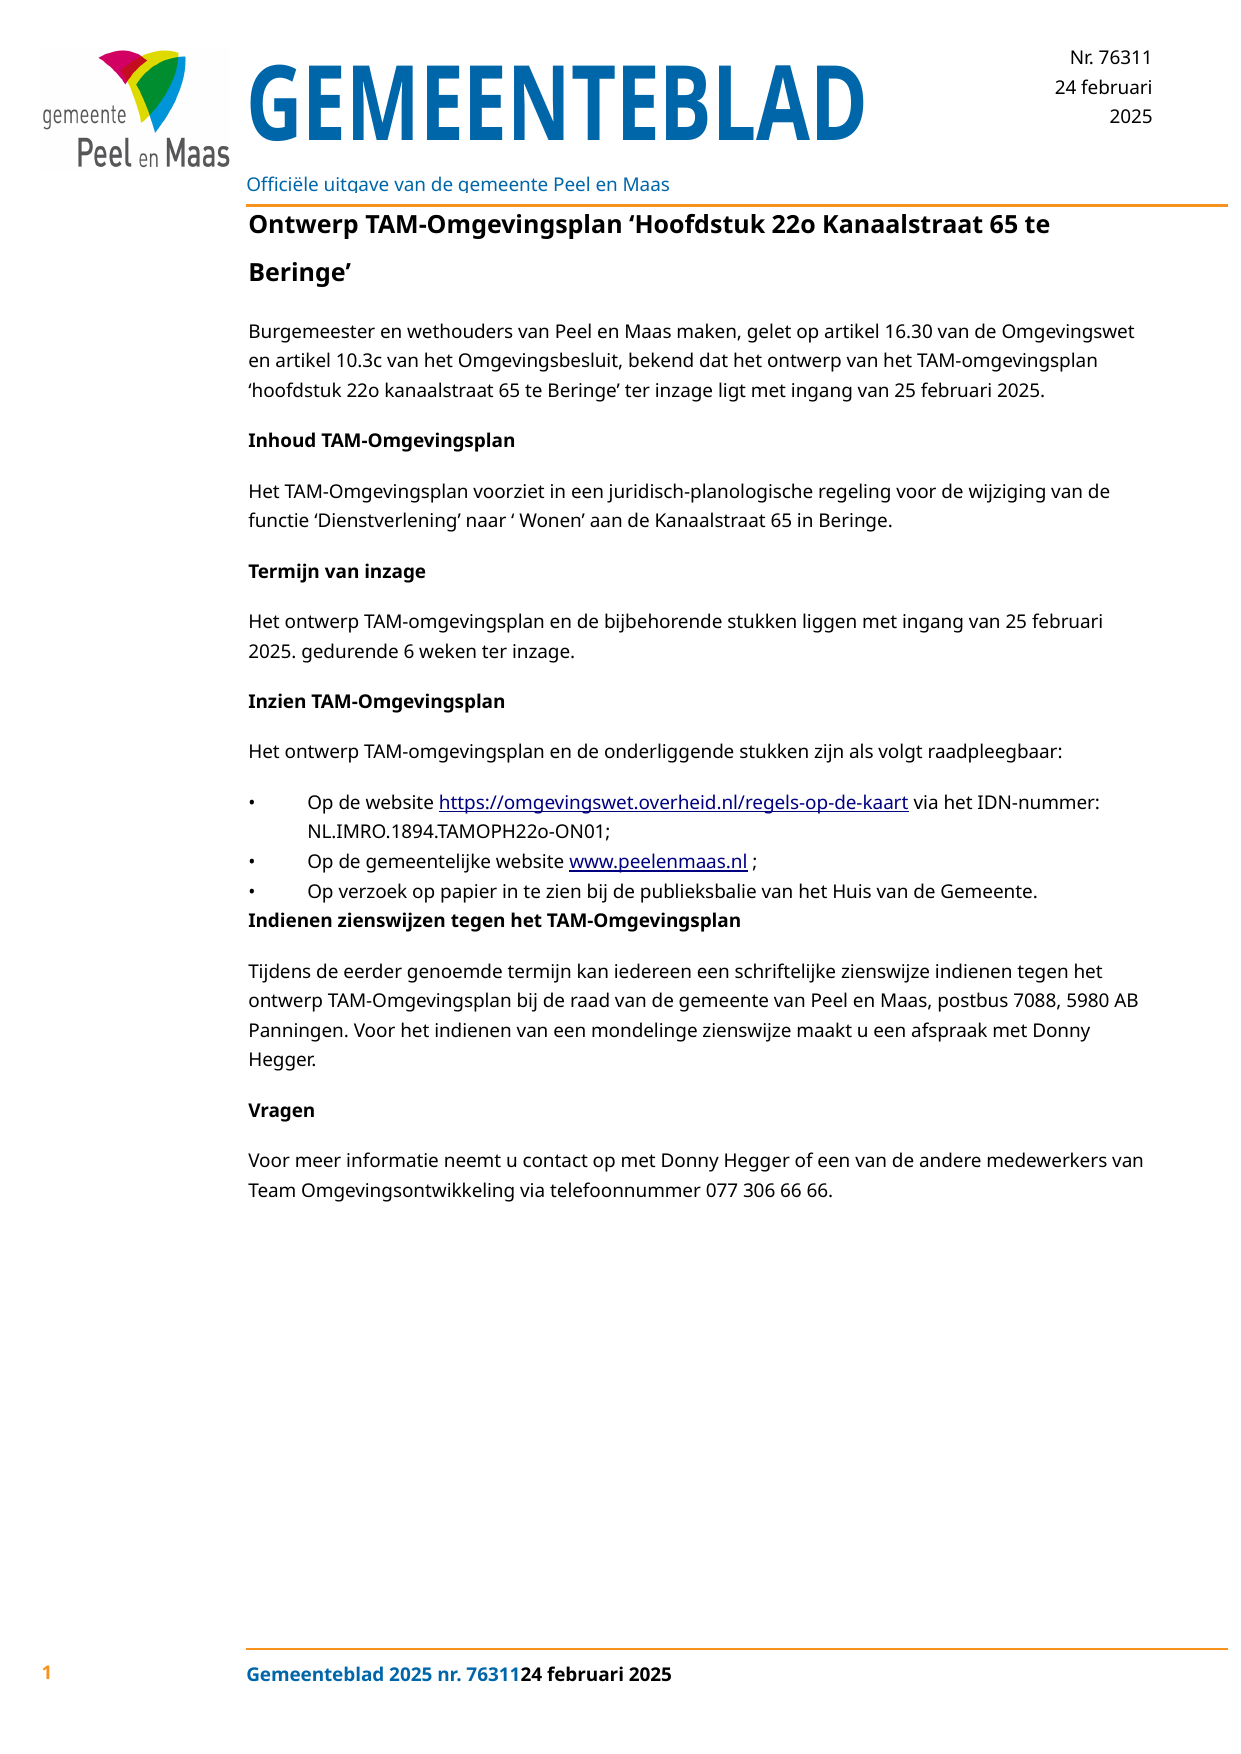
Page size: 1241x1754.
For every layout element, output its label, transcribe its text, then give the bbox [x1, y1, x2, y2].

text Het ontwerp TAM-omgevingsplan en de onderliggende stukken zijn als volgt raadpleegbaar: [248, 739, 1152, 764]
picture [41, 47, 231, 172]
text Inzien TAM-Omgevingsplan [248, 688, 1152, 714]
text Indienen zienswijzen tegen het TAM-Omgevingsplan [248, 907, 1152, 933]
text Tijdens de eerder genoemde termijn kan iedereen een schriftelijke zienswijze indienen tegen het ontwerp TAM-Omgevingsplan bij de raad van de gemeente van Peel en Maas, postbus 7088, 5980 AB Panningen. Voor het indienen van een mondelinge zienswijze maakt u een afspraak met Donny Hegger. [248, 958, 1152, 1072]
list Op de gemeentelijke website www.peelenmaas.nl ; [248, 848, 1152, 874]
list Op de website https://omgevingswet.overheid.nl/regels-op-de-kaart via het IDN-nummer: NL.IMRO.1894.TAMOPH22o-ON01; [248, 789, 1152, 844]
text Voor meer informatie neemt u contact op met Donny Hegger of een van de andere medewerkers van Team Omgevingsontwikkeling via telefoonnummer 077 306 66 66. [248, 1147, 1152, 1203]
text Het TAM-Omgevingsplan voorziet in een juridisch-planologische regeling voor de wijziging van de functie ‘Dienstverlening’ naar ‘ Wonen’ aan de Kanaalstraat 65 in Beringe. [248, 478, 1152, 533]
text Termijn van inzage [248, 558, 1152, 584]
text Vragen [248, 1097, 1152, 1123]
text Inhoud TAM-Omgevingsplan [248, 427, 1152, 453]
text Ontwerp TAM-Omgevingsplan ‘Hoofdstuk 22o Kanaalstraat 65 te Beringe’ [248, 207, 1152, 288]
list Op verzoek op papier in te zien bij de publieksbalie van het Huis van de Gemeente. [248, 878, 1152, 904]
text Het ontwerp TAM-omgevingsplan en de bijbehorende stukken liggen met ingang van 25 februari 2025. gedurende 6 weken ter inzage. [248, 608, 1152, 664]
text Burgemeester en wethouders van Peel en Maas maken, gelet op artikel 16.30 van de Omgevingswet en artikel 10.3c van het Omgevingsbesluit, bekend dat het ontwerp van het TAM-omgevingsplan ‘hoofdstuk 22o kanaalstraat 65 te Beringe’ ter inzage ligt met ingang van 25 februari 2025. [248, 318, 1152, 403]
